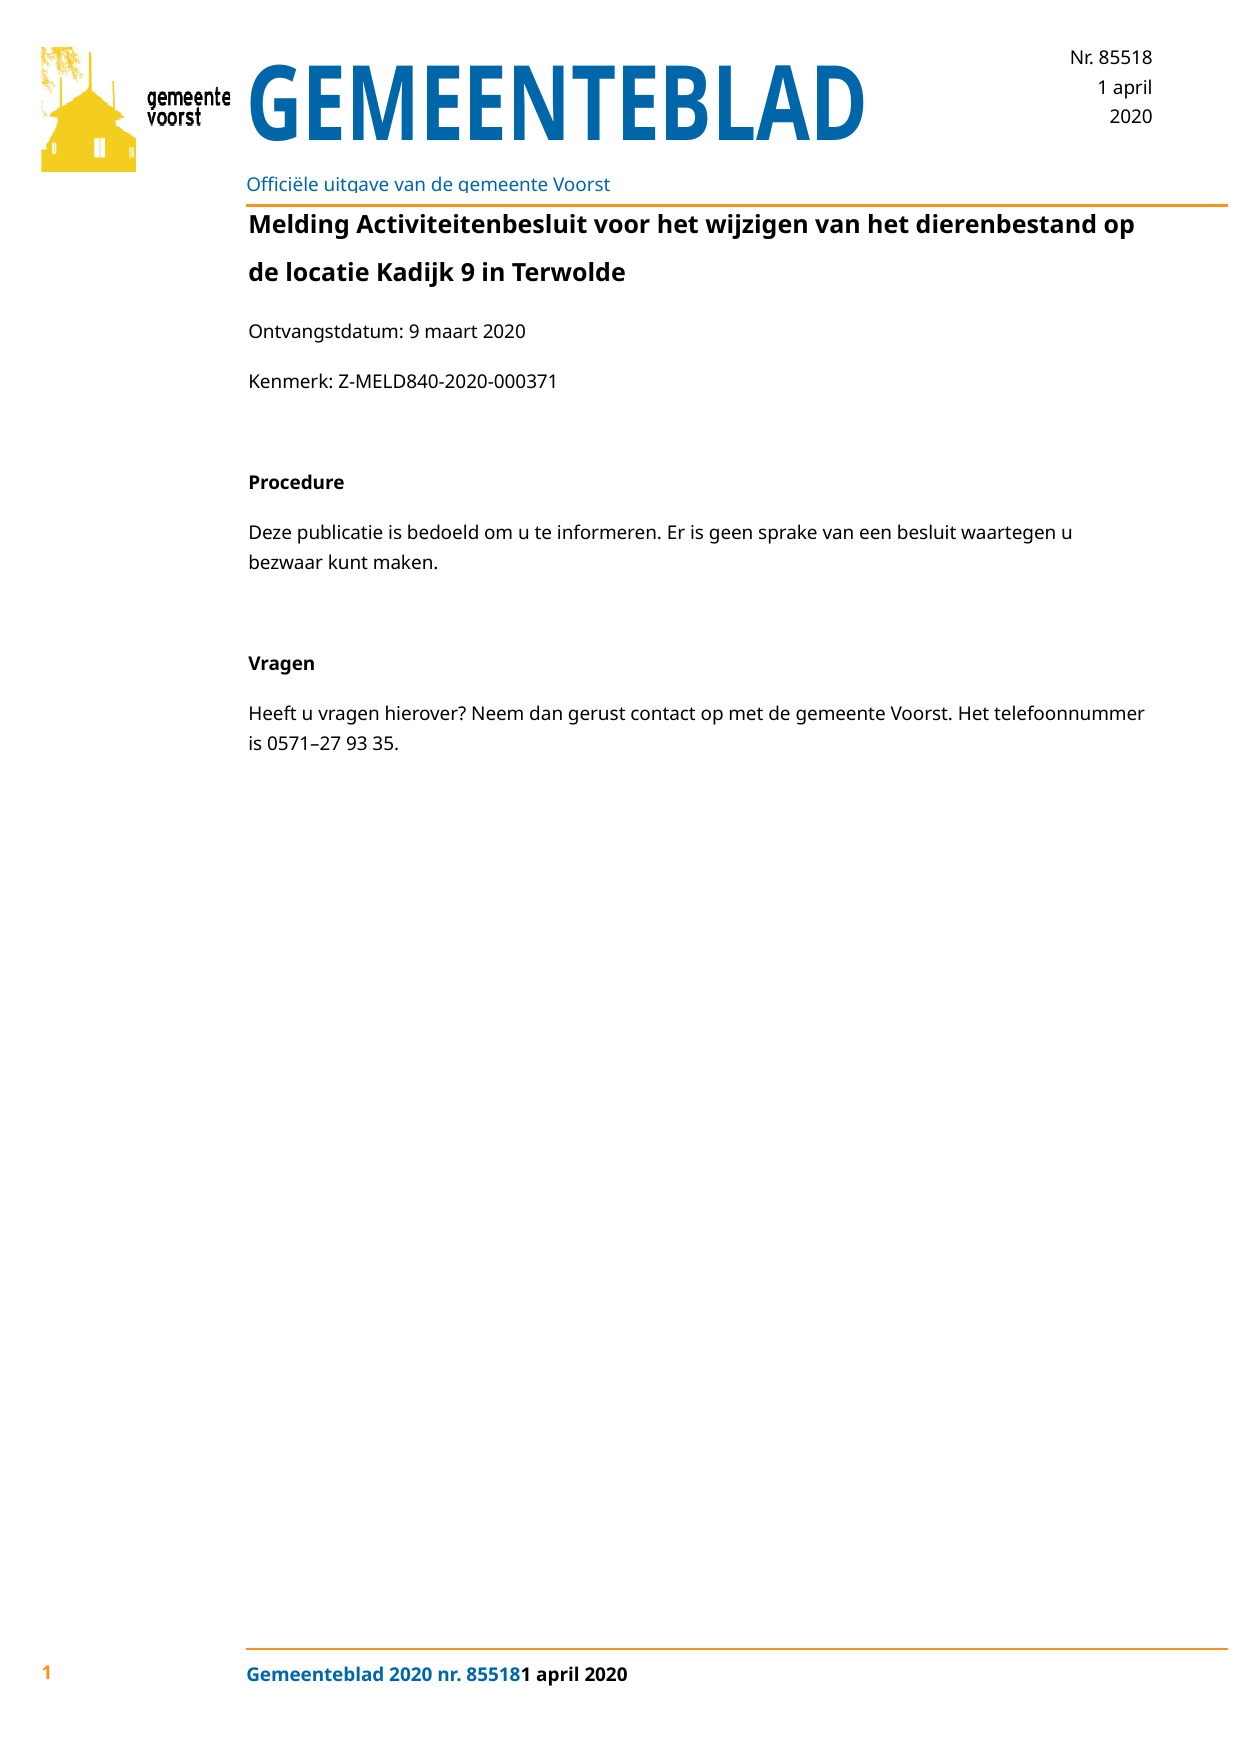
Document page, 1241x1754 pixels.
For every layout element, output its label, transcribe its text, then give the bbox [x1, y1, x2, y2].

picture [41, 47, 231, 172]
text Ontvangstdatum: 9 maart 2020 [248, 318, 1152, 344]
text Procedure [248, 469, 1152, 495]
text Melding Activiteitenbesluit voor het wijzigen van het dierenbestand op de locatie Kadijk 9 in Terwolde [248, 207, 1152, 288]
text Vragen [248, 650, 1152, 676]
text Deze publicatie is bedoeld om u te informeren. Er is geen sprake van een besluit waartegen u bezwaar kunt maken. [248, 519, 1152, 575]
text Kenmerk: Z-MELD840-2020-000371 [248, 368, 1152, 394]
text Heeft u vragen hierover? Neem dan gerust contact op met de gemeente Voorst. Het telefoonnummer is 0571–27 93 35. [248, 700, 1152, 756]
